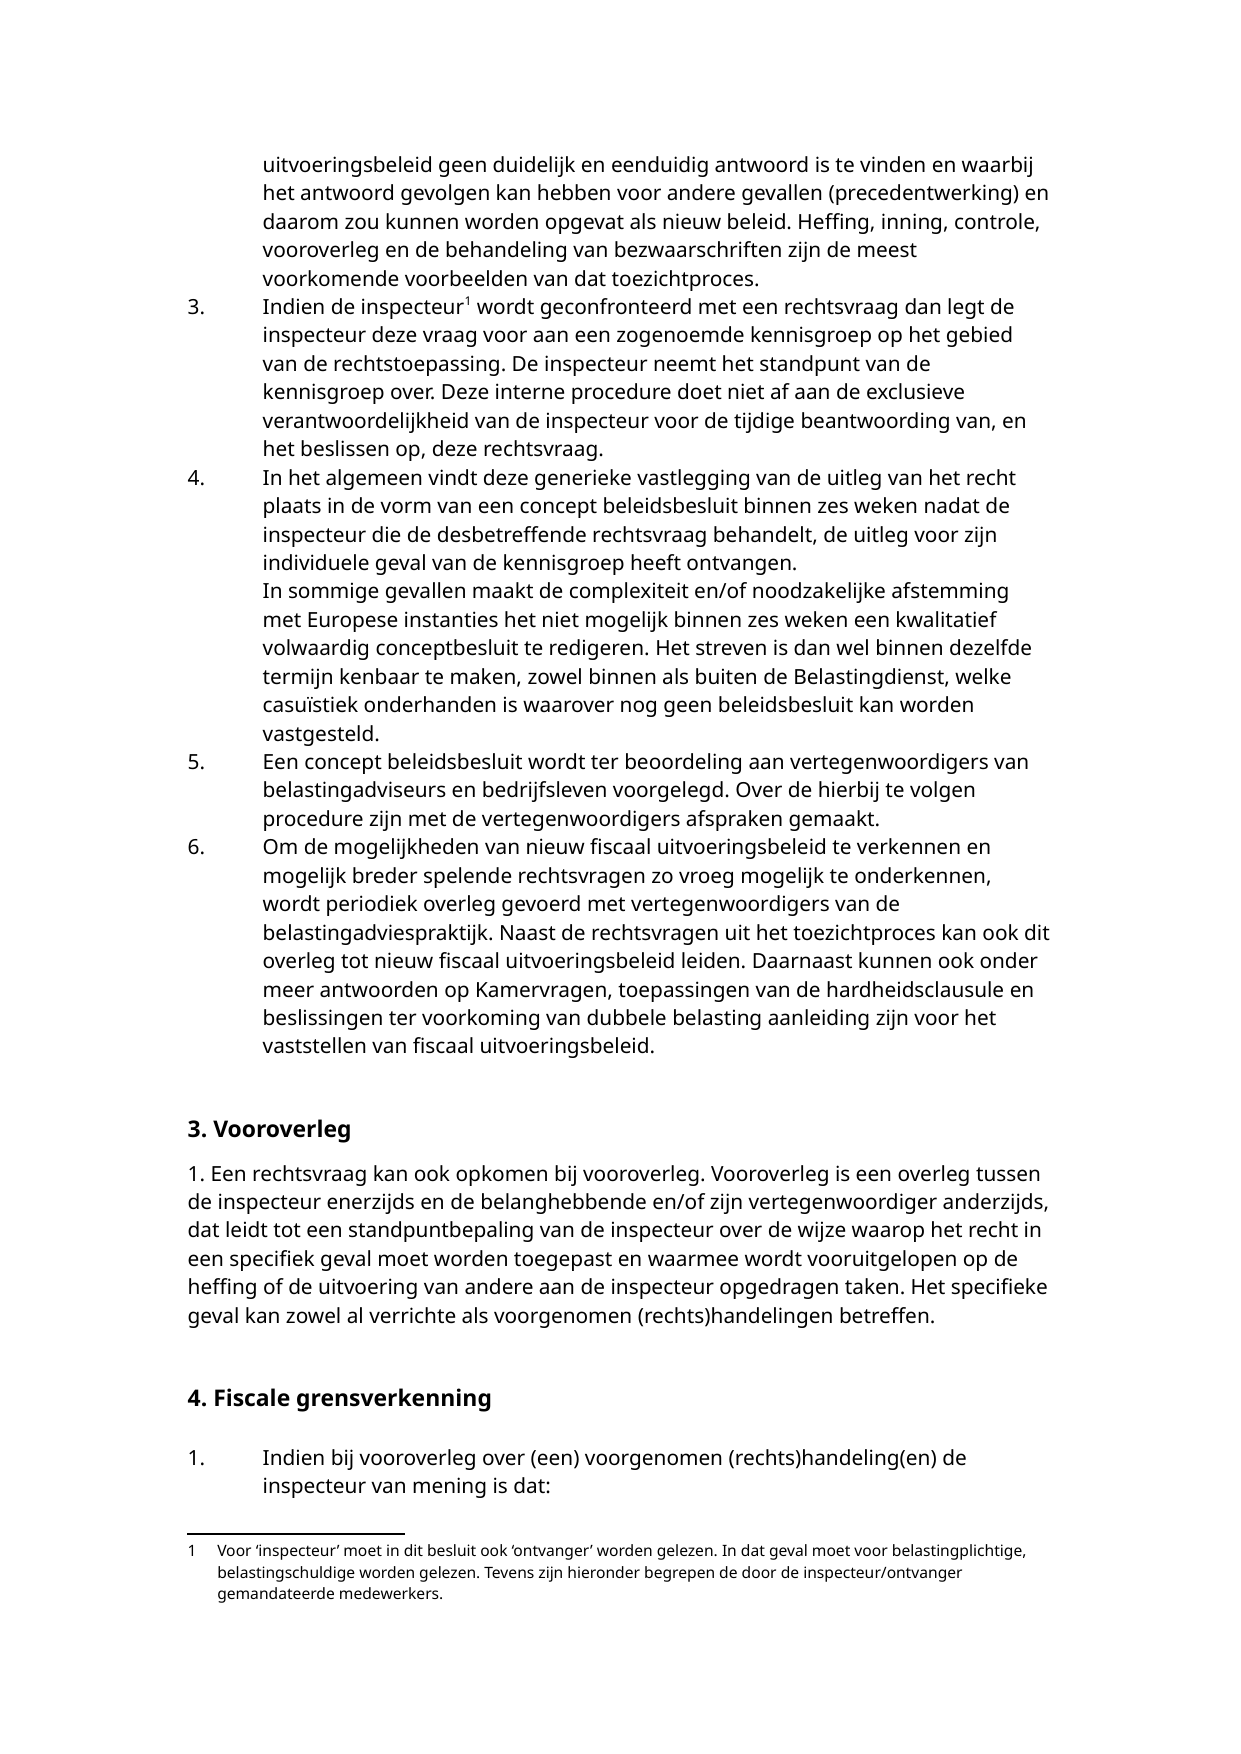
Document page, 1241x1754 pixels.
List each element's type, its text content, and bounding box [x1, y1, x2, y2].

list Indien bij vooroverleg over (een) voorgenomen (rechts)handeling(en) de inspecteur van mening is dat: [187, 1443, 1053, 1500]
list In het algemeen vindt deze generieke vastlegging van de uitleg van het recht plaats in de vorm van een concept beleidsbesluit binnen zes weken nadat de inspecteur die de desbetreffende rechtsvraag behandelt, de uitleg voor zijn individuele geval van de kennisgroep heeft ontvangen. [187, 463, 1053, 577]
subtitle 3. Vooroverleg [187, 1112, 1053, 1144]
list Indien de inspecteur wordt geconfronteerd met een rechtsvraag dan legt de inspecteur deze vraag voor aan een zogenoemde kennisgroep op het gebied van de rechtstoepassing. De inspecteur neemt het standpunt van de kennisgroep over. Deze interne procedure doet niet af aan de exclusieve verantwoordelijkheid van de inspecteur voor de tijdige beantwoording van, en het beslissen op, deze rechtsvraag. [187, 292, 1053, 463]
text 1. Een rechtsvraag kan ook opkomen bij vooroverleg. Vooroverleg is een overleg tussen de inspecteur enerzijds en de belanghebbende en/of zijn vertegenwoordiger anderzijds, dat leidt tot een standpuntbepaling van de inspecteur over de wijze waarop het recht in een specifiek geval moet worden toegepast en waarmee wordt vooruitgelopen op de heffing of de uitvoering van andere aan de inspecteur opgedragen taken. Het specifieke geval kan zowel al verrichte als voorgenomen (rechts)handelingen betreffen. [187, 1159, 1053, 1329]
list uitvoeringsbeleid geen duidelijk en eenduidig antwoord is te vinden en waarbij het antwoord gevolgen kan hebben voor andere gevallen (precedentwerking) en daarom zou kunnen worden opgevat als nieuw beleid. Heffing, inning, controle, vooroverleg en de behandeling van bezwaarschriften zijn de meest voorkomende voorbeelden van dat toezichtproces. [187, 150, 1053, 292]
list Om de mogelijkheden van nieuw fiscaal uitvoeringsbeleid te verkennen en mogelijk breder spelende rechtsvragen zo vroeg mogelijk te onderkennen, wordt periodiek overleg gevoerd met vertegenwoordigers van de belastingadviespraktijk. Naast de rechtsvragen uit het toezichtproces kan ook dit overleg tot nieuw fiscaal uitvoeringsbeleid leiden. Daarnaast kunnen ook onder meer antwoorden op Kamervragen, toepassingen van de hardheidsclausule en beslissingen ter voorkoming van dubbele belasting aanleiding zijn voor het vaststellen van fiscaal uitvoeringsbeleid. [187, 832, 1053, 1060]
subtitle 4. Fiscale grensverkenning [187, 1382, 1053, 1413]
list In sommige gevallen maakt de complexiteit en/of noodzakelijke afstemming met Europese instanties het niet mogelijk binnen zes weken een kwalitatief volwaardig conceptbesluit te redigeren. Het streven is dan wel binnen dezelfde termijn kenbaar te maken, zowel binnen als buiten de Belastingdienst, welke casuïstiek onderhanden is waarover nog geen beleidsbesluit kan worden vastgesteld. [187, 577, 1053, 747]
list Een concept beleidsbesluit wordt ter beoordeling aan vertegenwoordigers van belastingadviseurs en bedrijfsleven voorgelegd. Over de hierbij te volgen procedure zijn met de vertegenwoordigers afspraken gemaakt. [187, 747, 1053, 832]
list Voor ‘inspecteur’ moet in dit besluit ook ‘ontvanger’ worden gelezen. In dat geval moet voor belastingplichtige, belastingschuldige worden gelezen. Tevens zijn hieronder begrepen de door de inspecteur/ontvanger gemandateerde medewerkers. [187, 1518, 1053, 1604]
